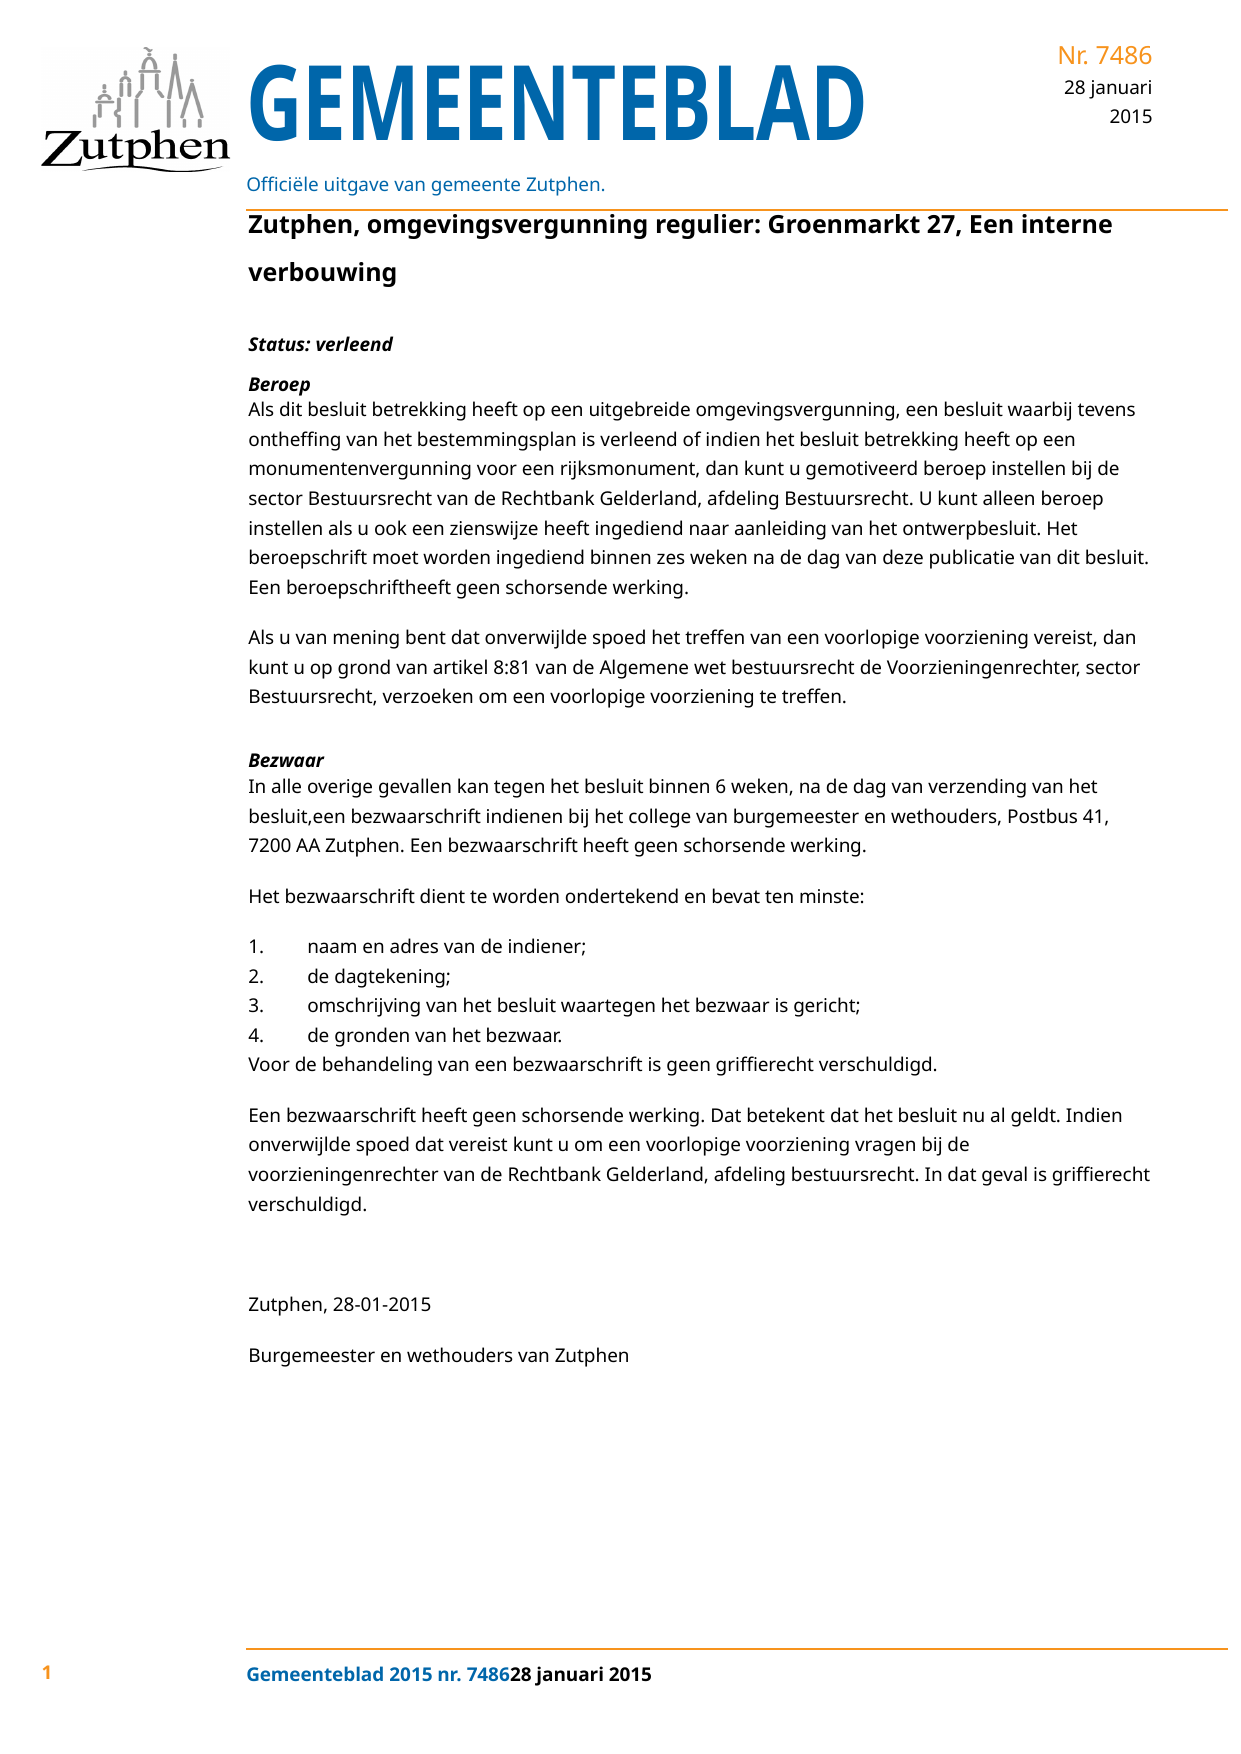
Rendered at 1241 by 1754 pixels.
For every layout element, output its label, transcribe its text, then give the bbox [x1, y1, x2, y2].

text Zutphen, omgevingsvergunning regulier: Groenmarkt 27, Een interne verbouwing [248, 211, 1152, 288]
text Als dit besluit betrekking heeft op een uitgebreide omgevingsvergunning, een besluit waarbij tevens ontheffing van het bestemmingsplan is verleend of indien het besluit betrekking heeft op een monumentenvergunning voor een rijksmonument, dan kunt u gemotiveerd beroep instellen bij de sector Bestuursrecht van de Rechtbank Gelderland, afdeling Bestuursrecht. U kunt alleen beroep instellen als u ook een zienswijze heeft ingediend naar aanleiding van het ontwerpbesluit. Het beroepschrift moet worden ingediend binnen zes weken na de dag van deze publicatie van dit besluit. Een beroepschriftheeft geen schorsende werking. [248, 396, 1152, 600]
text Een bezwaarschrift heeft geen schorsende werking. Dat betekent dat het besluit nu al geldt. Indien onverwijlde spoed dat vereist kunt u om een voorlopige voorziening vragen bij de voorzieningenrechter van de Rechtbank Gelderland, afdeling bestuursrecht. In dat geval is griffierecht verschuldigd. [248, 1102, 1152, 1216]
text Als u van mening bent dat onverwijlde spoed het treffen van een voorlopige voorziening vereist, dan kunt u op grond van artikel 8:81 van de Algemene wet bestuursrecht de Voorzieningenrechter, sector Bestuursrecht, verzoeken om een voorlopige voorziening te treffen. [248, 624, 1152, 709]
text Voor de behandeling van een bezwaarschrift is geen griffierecht verschuldigd. [248, 1052, 1152, 1077]
text Burgemeester en wethouders van Zutphen [248, 1342, 1152, 1368]
list naam en adres van de indiener; [248, 933, 1152, 959]
picture [41, 47, 231, 172]
text In alle overige gevallen kan tegen het besluit binnen 6 weken, na de dag van verzending van het besluit,een bezwaarschrift indienen bij het college van burgemeester en wethouders, Postbus 41, 7200 AA Zutphen. Een bezwaarschrift heeft geen schorsende werking. [248, 773, 1152, 858]
text Het bezwaarschrift dient te worden ondertekend en bevat ten minste: [248, 883, 1152, 908]
list omschrijving van het besluit waartegen het bezwaar is gericht; [248, 992, 1152, 1018]
list de dagtekening; [248, 963, 1152, 988]
list de gronden van het bezwaar. [248, 1022, 1152, 1048]
text Bezwaar [248, 747, 1152, 773]
text Zutphen, 28-01-2015 [248, 1292, 1152, 1317]
text Beroep [248, 371, 1152, 396]
text Status: verleend [248, 331, 1152, 357]
